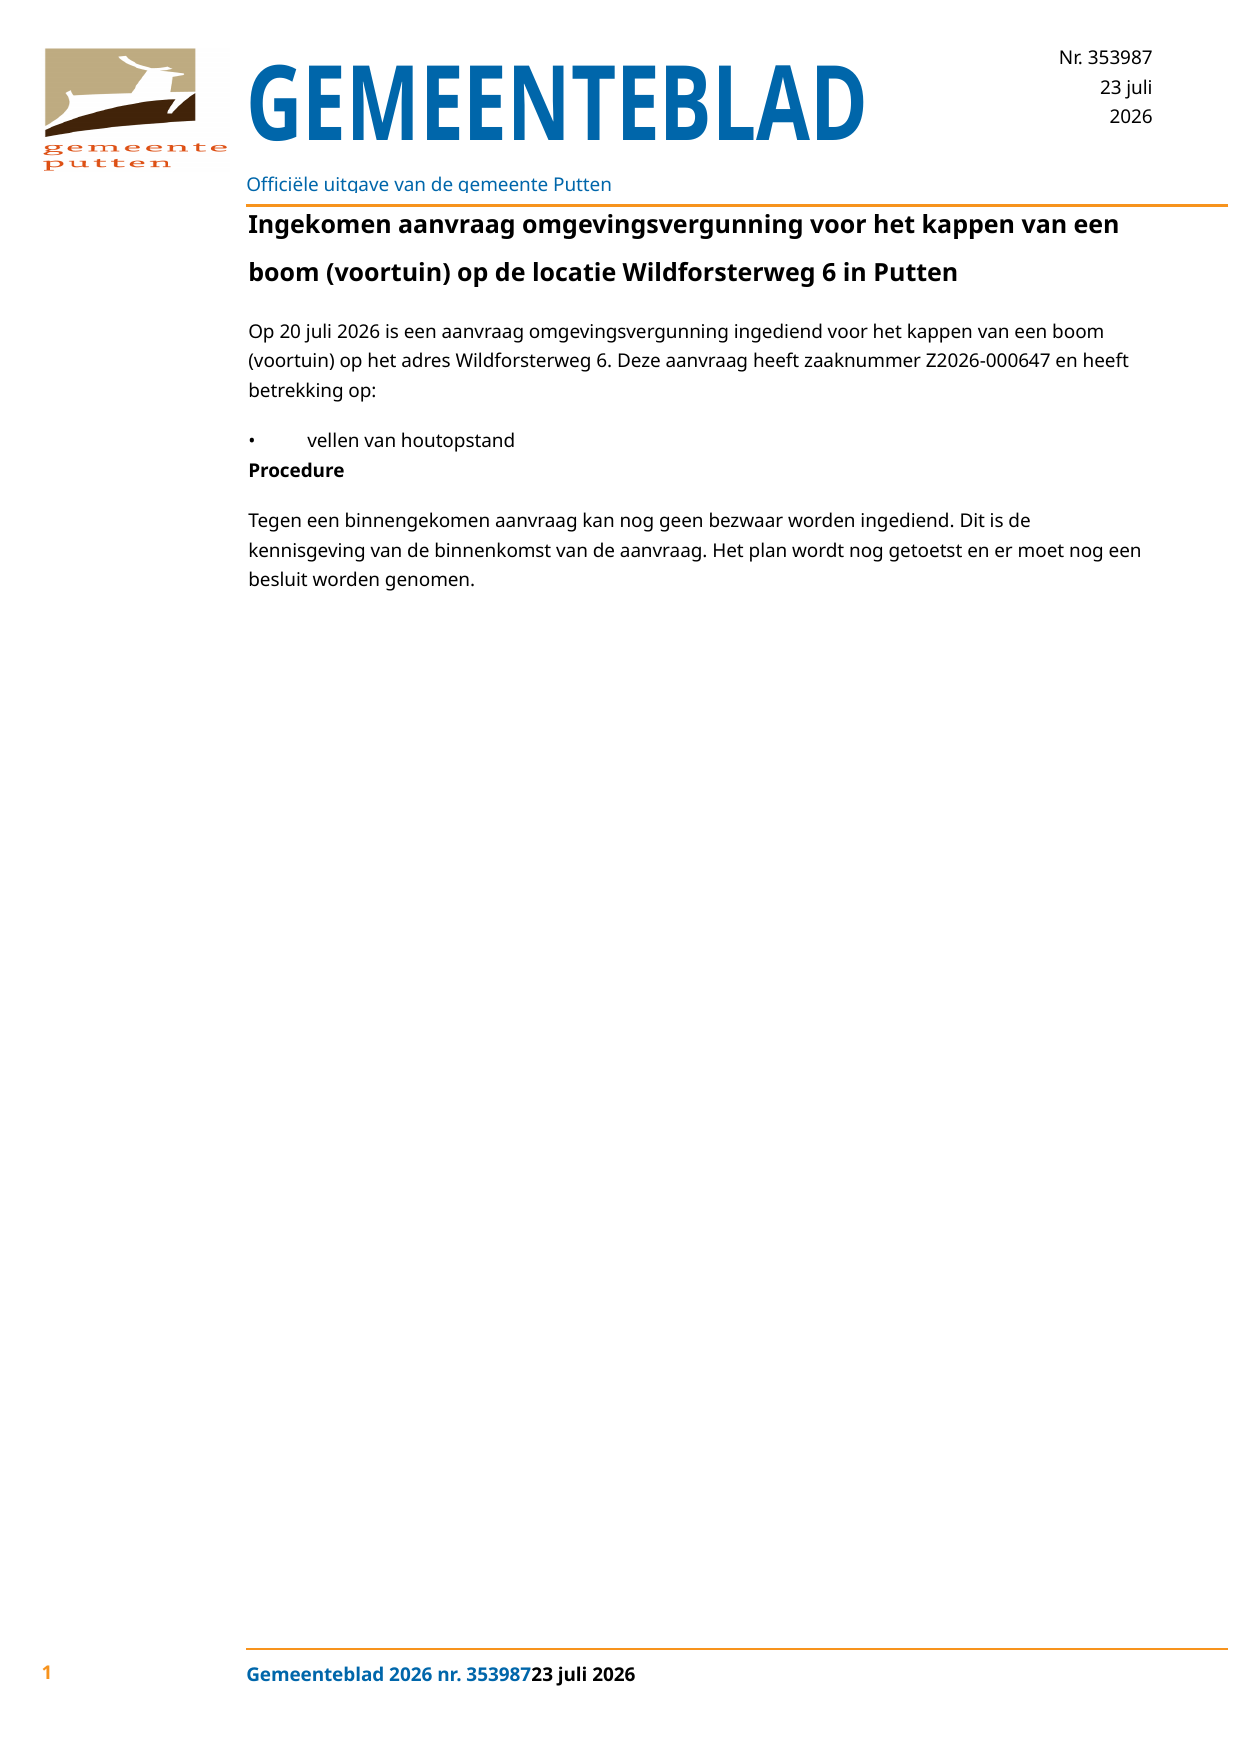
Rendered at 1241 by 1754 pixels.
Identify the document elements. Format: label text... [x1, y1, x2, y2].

text Ingekomen aanvraag omgevingsvergunning voor het kappen van een boom (voortuin) op de locatie Wildforsterweg 6 in Putten [248, 207, 1152, 288]
text Tegen een binnengekomen aanvraag kan nog geen bezwaar worden ingediend. Dit is de kennisgeving van de binnenkomst van de aanvraag. Het plan wordt nog getoetst en er moet nog een besluit worden genomen. [248, 507, 1152, 592]
text Procedure [248, 457, 1152, 483]
list vellen van houtopstand [248, 427, 1152, 453]
picture [41, 47, 231, 172]
text Op 20 juli 2026 is een aanvraag omgevingsvergunning ingediend voor het kappen van een boom (voortuin) op het adres Wildforsterweg 6. Deze aanvraag heeft zaaknummer Z2026-000647 en heeft betrekking op: [248, 318, 1152, 403]
